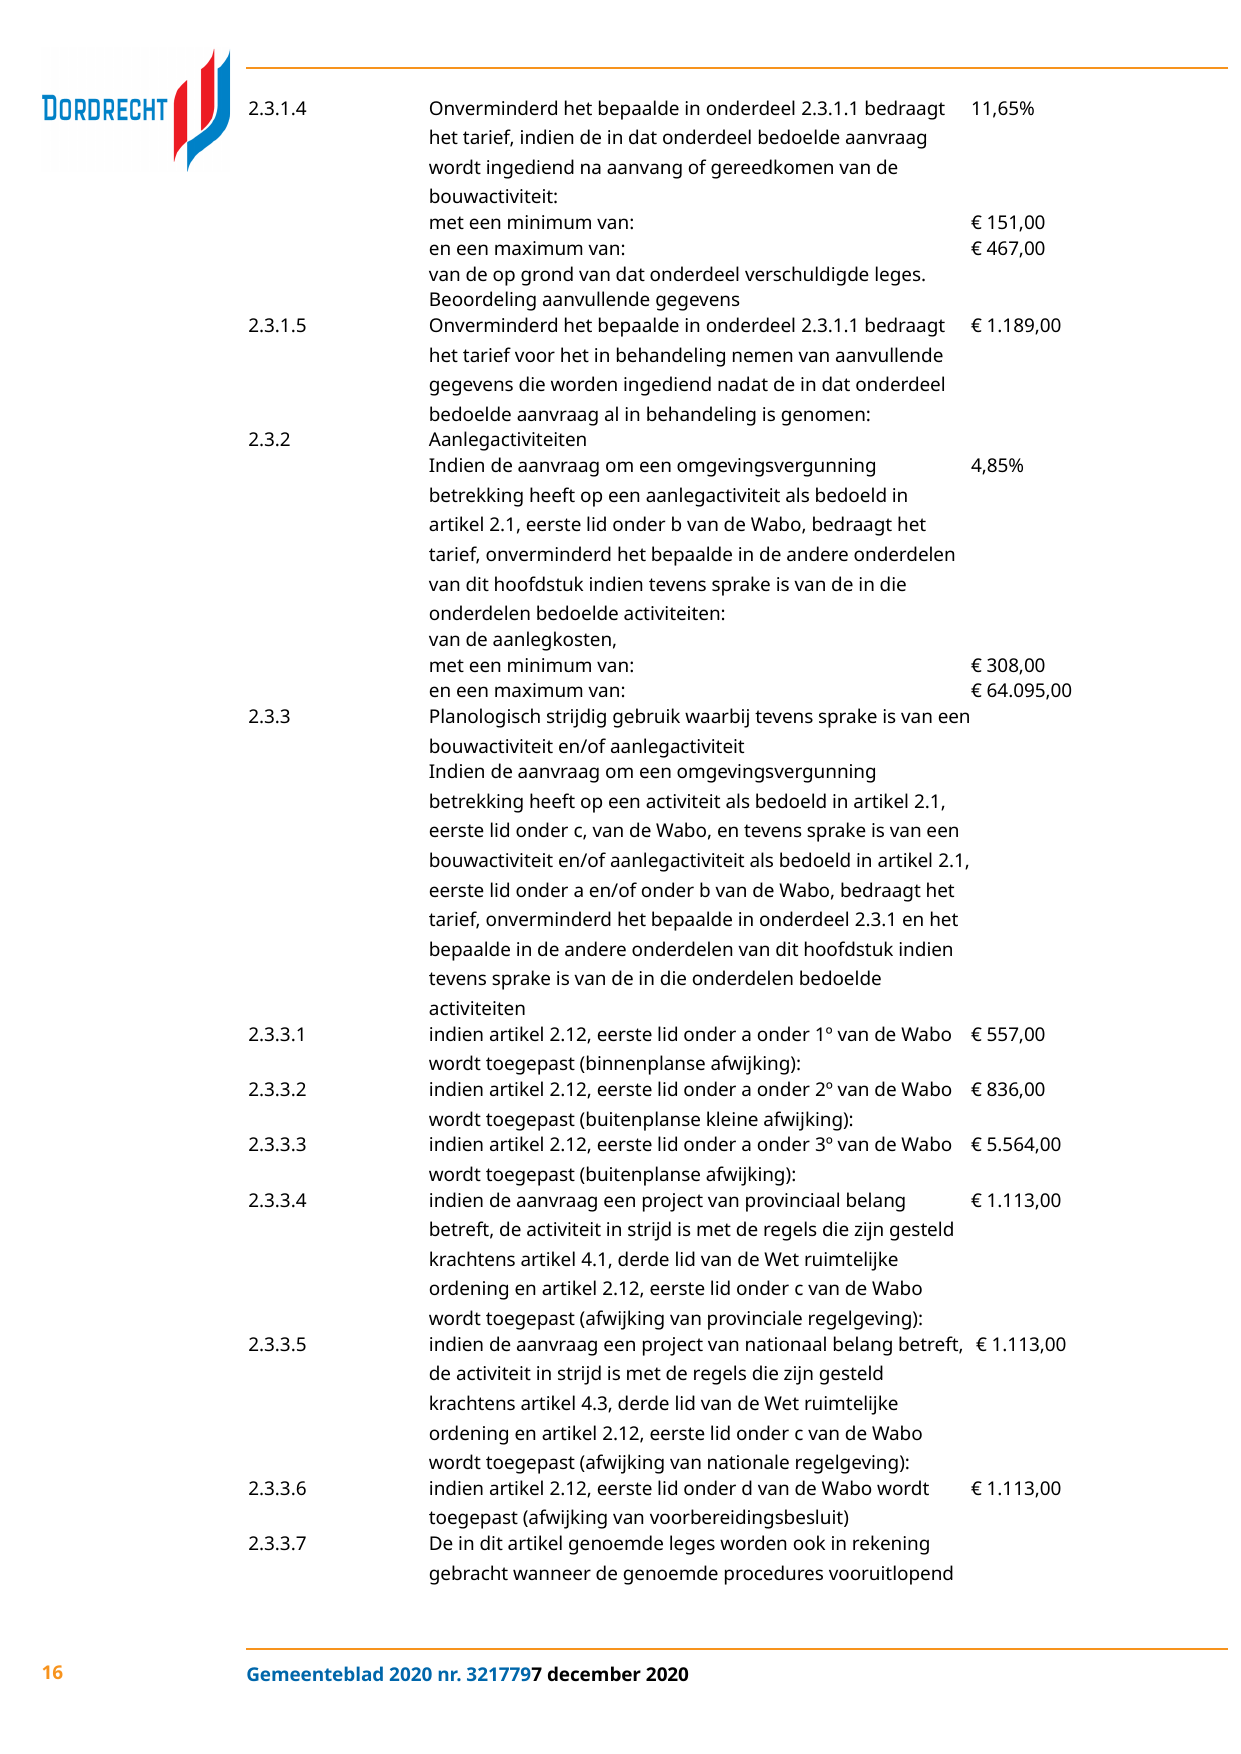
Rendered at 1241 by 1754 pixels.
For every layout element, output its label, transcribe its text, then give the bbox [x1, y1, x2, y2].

table_cell van de aanlegkosten, [429, 626, 971, 652]
table_cell 2.3.3.7 [248, 1530, 429, 1586]
table_cell 2.3.3.4 [248, 1187, 429, 1331]
picture [41, 47, 231, 172]
table_cell en een maximum van: [429, 235, 971, 261]
table_cell van de op grond van dat onderdeel verschuldigde leges. [429, 261, 971, 286]
table_cell met een minimum van: [429, 652, 971, 677]
table_cell 2.3.2 [248, 427, 429, 452]
table_cell [248, 235, 429, 261]
table_cell 2.3.3.2 [248, 1076, 429, 1132]
table_cell [248, 652, 429, 677]
table_cell 11,65% [971, 95, 1152, 209]
table_cell [248, 453, 429, 626]
table_cell € 1.113,00 [971, 1475, 1152, 1530]
table_cell [971, 261, 1152, 286]
table_cell 2.3.3 [248, 703, 429, 758]
table_cell 2.3.3.5 [248, 1331, 429, 1475]
table_cell De in dit artikel genoemde leges worden ook in rekening gebracht wanneer de genoemde procedures vooruitlopend [429, 1530, 971, 1586]
table_cell [971, 1530, 1152, 1586]
table_cell € 467,00 [971, 235, 1152, 261]
table_cell Onverminderd het bepaalde in onderdeel 2.3.1.1 bedraagt het tarief, indien de in dat onderdeel bedoelde aanvraag wordt ingediend na aanvang of gereedkomen van de bouwactiviteit: [429, 95, 971, 209]
table_cell 2.3.3.1 [248, 1021, 429, 1076]
table_cell Beoordeling aanvullende gegevens [429, 286, 971, 312]
table_cell [248, 209, 429, 235]
table_cell [248, 759, 429, 1021]
table_cell 2.3.1.5 [248, 312, 429, 427]
table_cell indien artikel 2.12, eerste lid onder a onder 2º van de Wabo wordt toegepast (buitenplanse kleine afwijking): [429, 1076, 971, 1132]
table_cell Onverminderd het bepaalde in onderdeel 2.3.1.1 bedraagt het tarief voor het in behandeling nemen van aanvullende gegevens die worden ingediend nadat de in dat onderdeel bedoelde aanvraag al in behandeling is genomen: [429, 312, 971, 427]
table_cell indien de aanvraag een project van provinciaal belang betreft, de activiteit in strijd is met de regels die zijn gesteld krachtens artikel 4.1, derde lid van de Wet ruimtelijke ordening en artikel 2.12, eerste lid onder c van de Wabo wordt toegepast (afwijking van provinciale regelgeving): [429, 1187, 971, 1331]
table_cell € 5.564,00 [971, 1132, 1152, 1187]
table_cell [971, 427, 1152, 452]
table_cell en een maximum van: [429, 678, 971, 703]
table_cell [971, 759, 1152, 1021]
table_cell € 557,00 [971, 1021, 1152, 1076]
table_cell [248, 678, 429, 703]
table_cell [248, 286, 429, 312]
table_cell € 1.113,00 [971, 1331, 1152, 1475]
table_cell € 1.113,00 [971, 1187, 1152, 1331]
table_cell € 836,00 [971, 1076, 1152, 1132]
table_cell [971, 703, 1152, 758]
table_cell indien artikel 2.12, eerste lid onder d van de Wabo wordt toegepast (afwijking van voorbereidingsbesluit) [429, 1475, 971, 1530]
table_cell [971, 626, 1152, 652]
table_cell indien artikel 2.12, eerste lid onder a onder 3º van de Wabo wordt toegepast (buitenplanse afwijking): [429, 1132, 971, 1187]
table_cell Aanlegactiviteiten [429, 427, 971, 452]
table_cell indien artikel 2.12, eerste lid onder a onder 1º van de Wabo wordt toegepast (binnenplanse afwijking): [429, 1021, 971, 1076]
table_cell € 151,00 [971, 209, 1152, 235]
table_cell [248, 261, 429, 286]
table_cell 2.3.3.3 [248, 1132, 429, 1187]
table_cell 2.3.1.4 [248, 95, 429, 209]
table_cell 2.3.3.6 [248, 1475, 429, 1530]
table_cell 4,85% [971, 453, 1152, 626]
table_cell € 1.189,00 [971, 312, 1152, 427]
table_cell Indien de aanvraag om een omgevingsvergunning betrekking heeft op een activiteit als bedoeld in artikel 2.1, eerste lid onder c, van de Wabo, en tevens sprake is van een bouwactiviteit en/of aanlegactiviteit als bedoeld in artikel 2.1, eerste lid onder a en/of onder b van de Wabo, bedraagt het tarief, onverminderd het bepaalde in onderdeel 2.3.1 en het bepaalde in de andere onderdelen van dit hoofdstuk indien tevens sprake is van de in die onderdelen bedoelde activiteiten [429, 759, 971, 1021]
table_cell € 308,00 [971, 652, 1152, 677]
table_cell met een minimum van: [429, 209, 971, 235]
table_cell indien de aanvraag een project van nationaal belang betreft, de activiteit in strijd is met de regels die zijn gesteld krachtens artikel 4.3, derde lid van de Wet ruimtelijke ordening en artikel 2.12, eerste lid onder c van de Wabo wordt toegepast (afwijking van nationale regelgeving): [429, 1331, 971, 1475]
table_cell Indien de aanvraag om een omgevingsvergunning betrekking heeft op een aanlegactiviteit als bedoeld in artikel 2.1, eerste lid onder b van de Wabo, bedraagt het tarief, onverminderd het bepaalde in de andere onderdelen van dit hoofdstuk indien tevens sprake is van de in die onderdelen bedoelde activiteiten: [429, 453, 971, 626]
table_cell Planologisch strijdig gebruik waarbij tevens sprake is van een bouwactiviteit en/of aanlegactiviteit [429, 703, 971, 758]
table_cell [971, 286, 1152, 312]
table_cell € 64.095,00 [971, 678, 1152, 703]
table_cell [248, 626, 429, 652]
